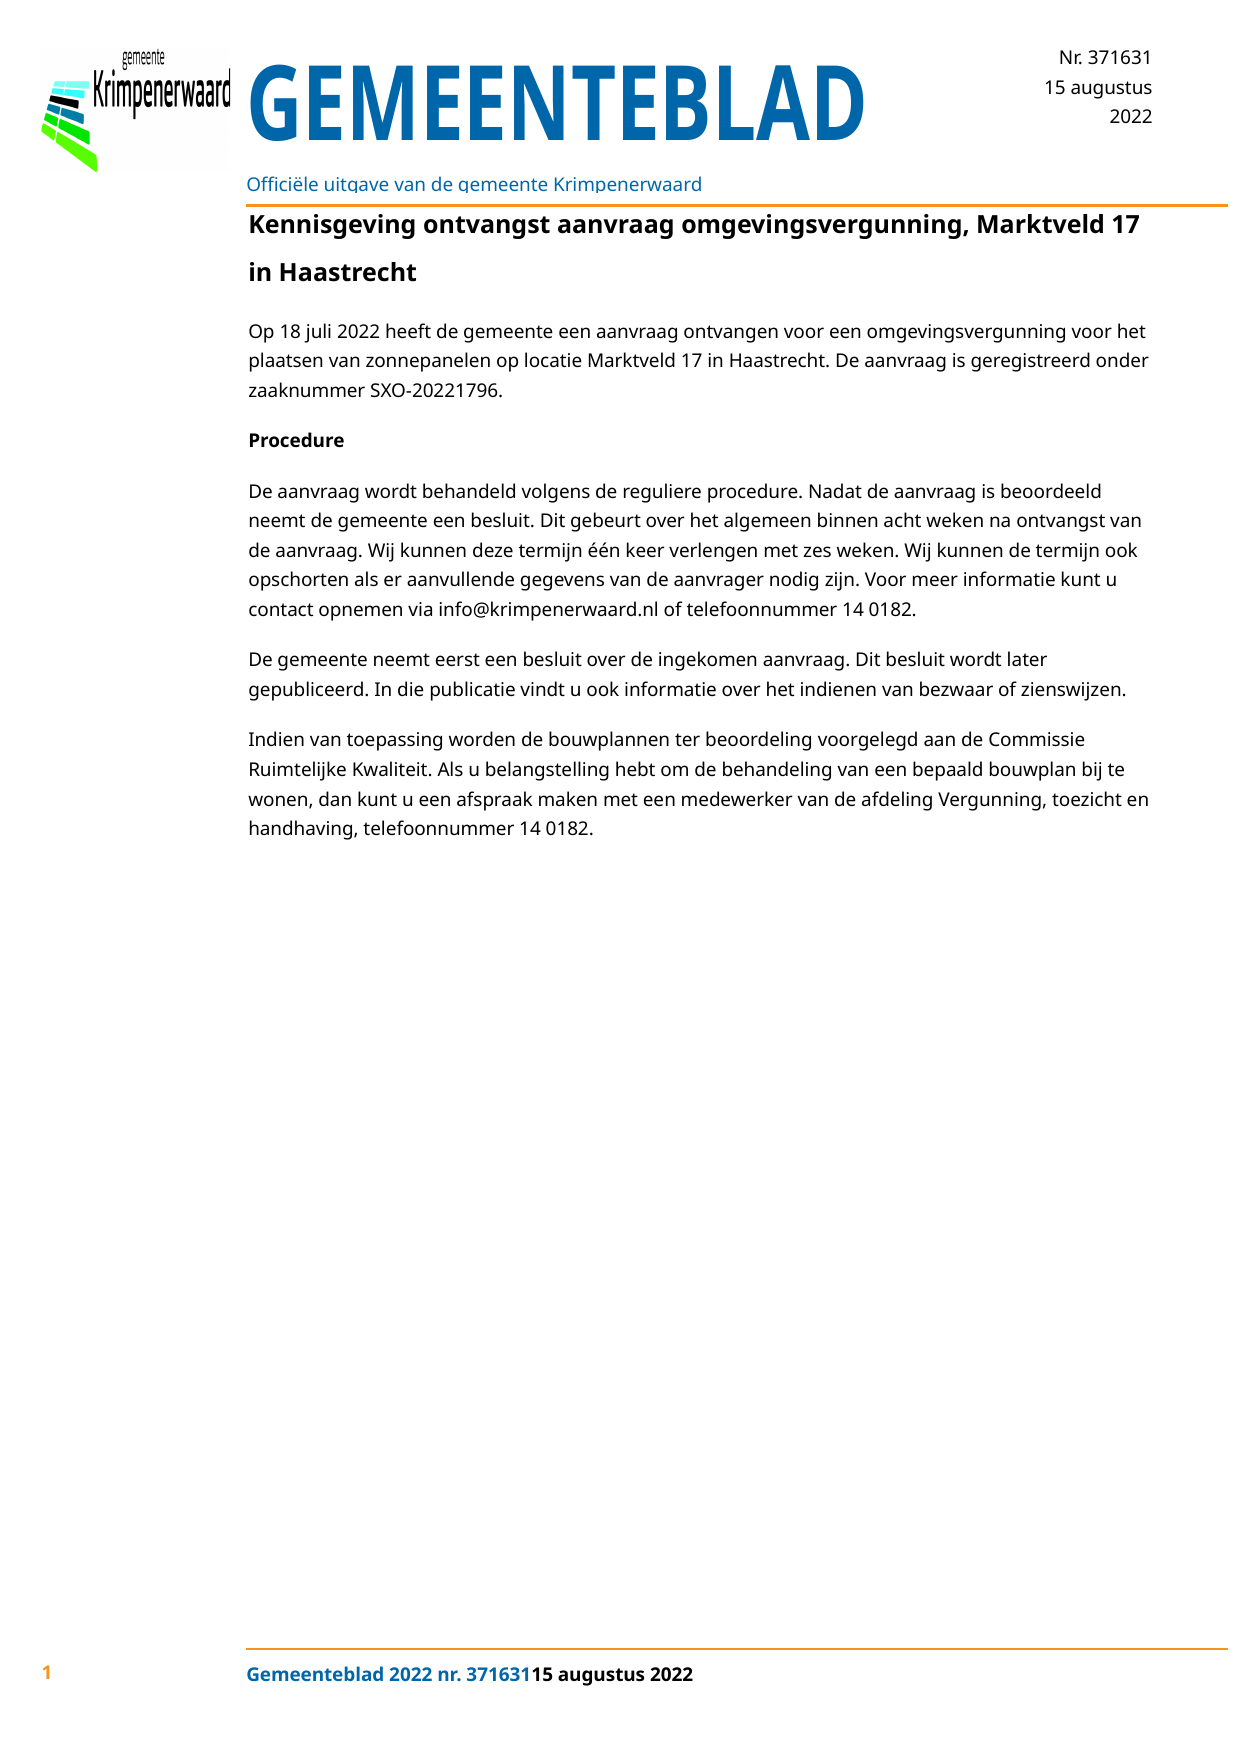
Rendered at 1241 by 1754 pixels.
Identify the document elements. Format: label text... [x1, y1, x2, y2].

text Procedure [248, 427, 1152, 453]
picture [41, 47, 231, 172]
text De gemeente neemt eerst een besluit over de ingekomen aanvraag. Dit besluit wordt later gepubliceerd. In die publicatie vindt u ook informatie over het indienen van bezwaar of zienswijzen. [248, 647, 1152, 702]
text Op 18 juli 2022 heeft de gemeente een aanvraag ontvangen voor een omgevingsvergunning voor het plaatsen van zonnepanelen op locatie Marktveld 17 in Haastrecht. De aanvraag is geregistreerd onder zaaknummer SXO-20221796. [248, 318, 1152, 403]
text Indien van toepassing worden de bouwplannen ter beoordeling voorgelegd aan de Commissie Ruimtelijke Kwaliteit. Als u belangstelling hebt om de behandeling van een bepaald bouwplan bij te wonen, dan kunt u een afspraak maken met een medewerker van de afdeling Vergunning, toezicht en handhaving, telefoonnummer 14 0182. [248, 727, 1152, 841]
text Kennisgeving ontvangst aanvraag omgevingsvergunning, Marktveld 17 in Haastrecht [248, 207, 1152, 288]
text De aanvraag wordt behandeld volgens de reguliere procedure. Nadat de aanvraag is beoordeeld neemt de gemeente een besluit. Dit gebeurt over het algemeen binnen acht weken na ontvangst van de aanvraag. Wij kunnen deze termijn één keer verlengen met zes weken. Wij kunnen de termijn ook opschorten als er aanvullende gegevens van de aanvrager nodig zijn. Voor meer informatie kunt u contact opnemen via info@krimpenerwaard.nl of telefoonnummer 14 0182. [248, 478, 1152, 622]
